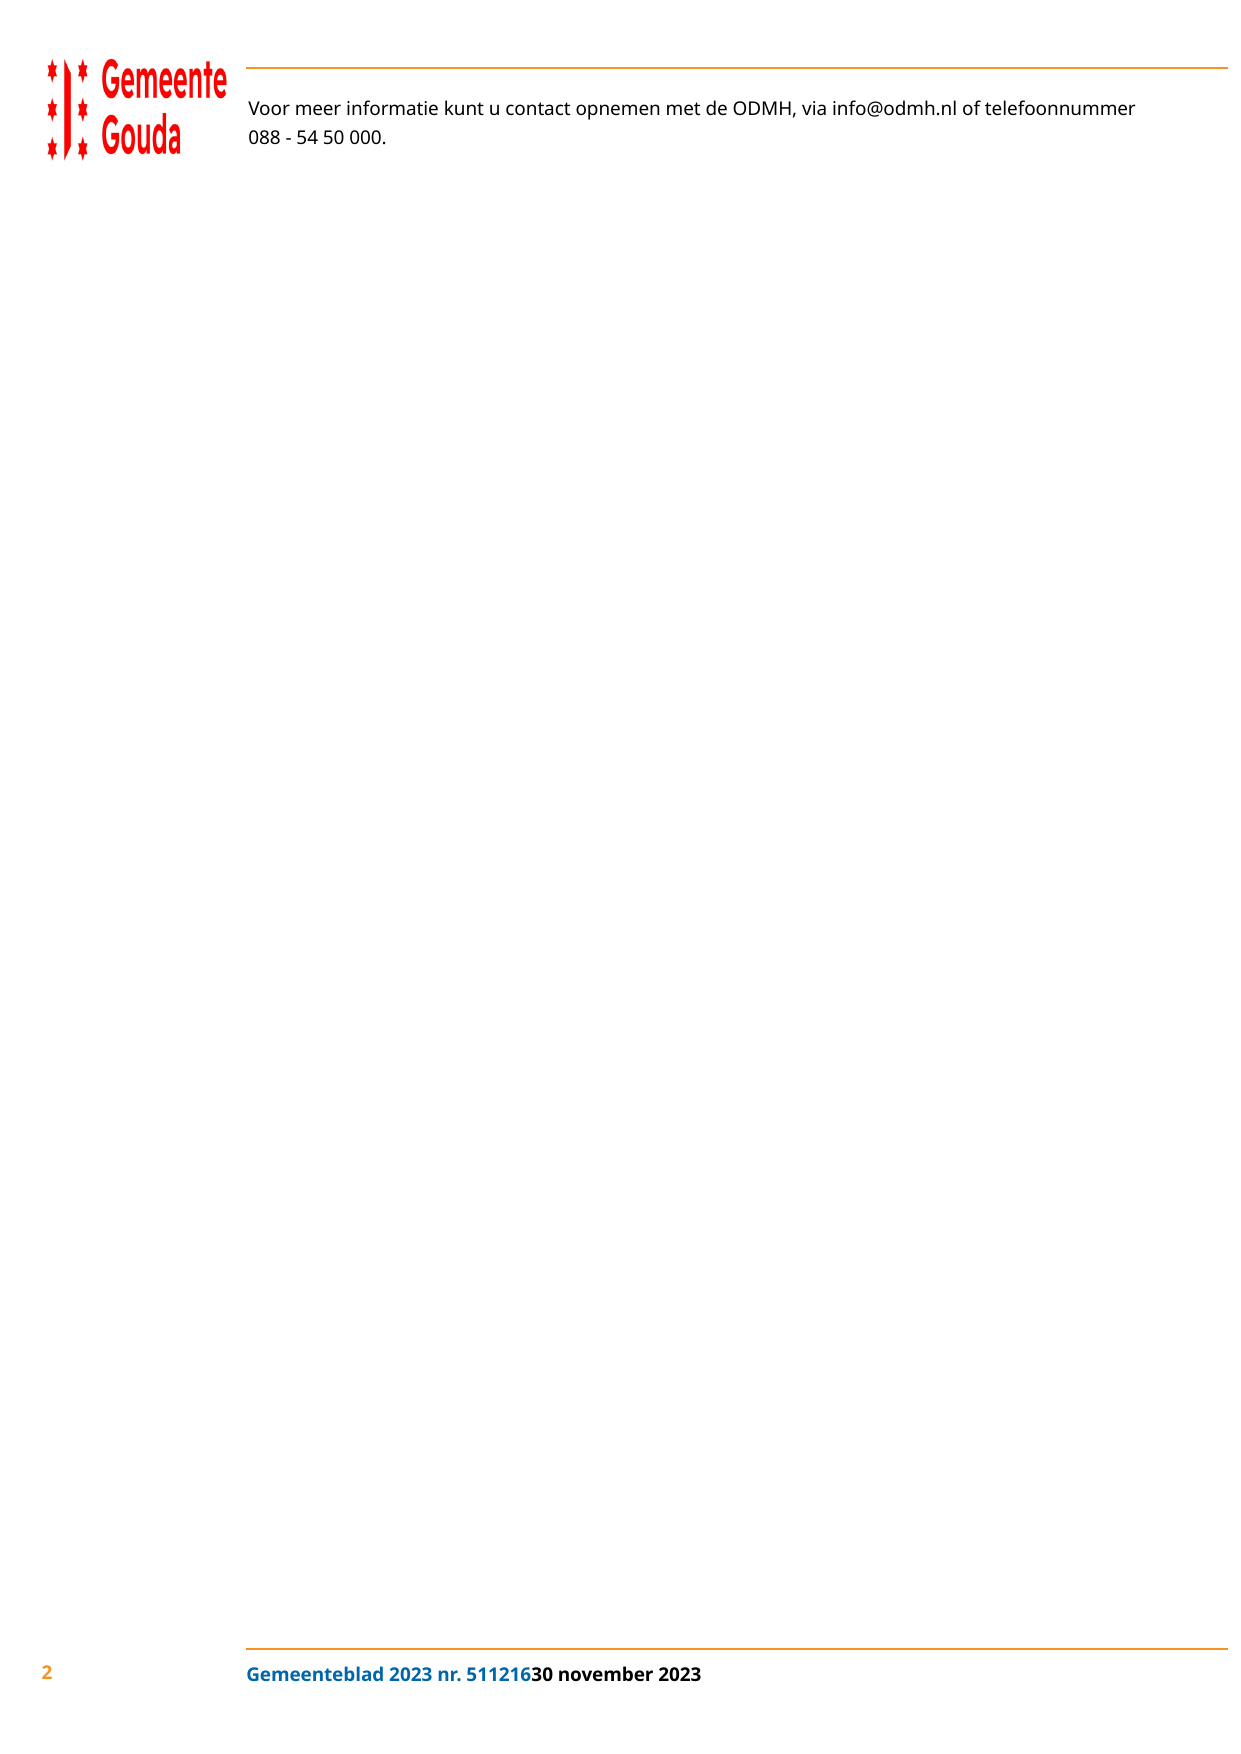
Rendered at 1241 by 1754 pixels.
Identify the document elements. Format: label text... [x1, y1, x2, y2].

picture [41, 47, 231, 172]
text Voor meer informatie kunt u contact opnemen met de ODMH, via info@odmh.nl of telefoonnummer 088 - 54 50 000. [248, 95, 1152, 150]
